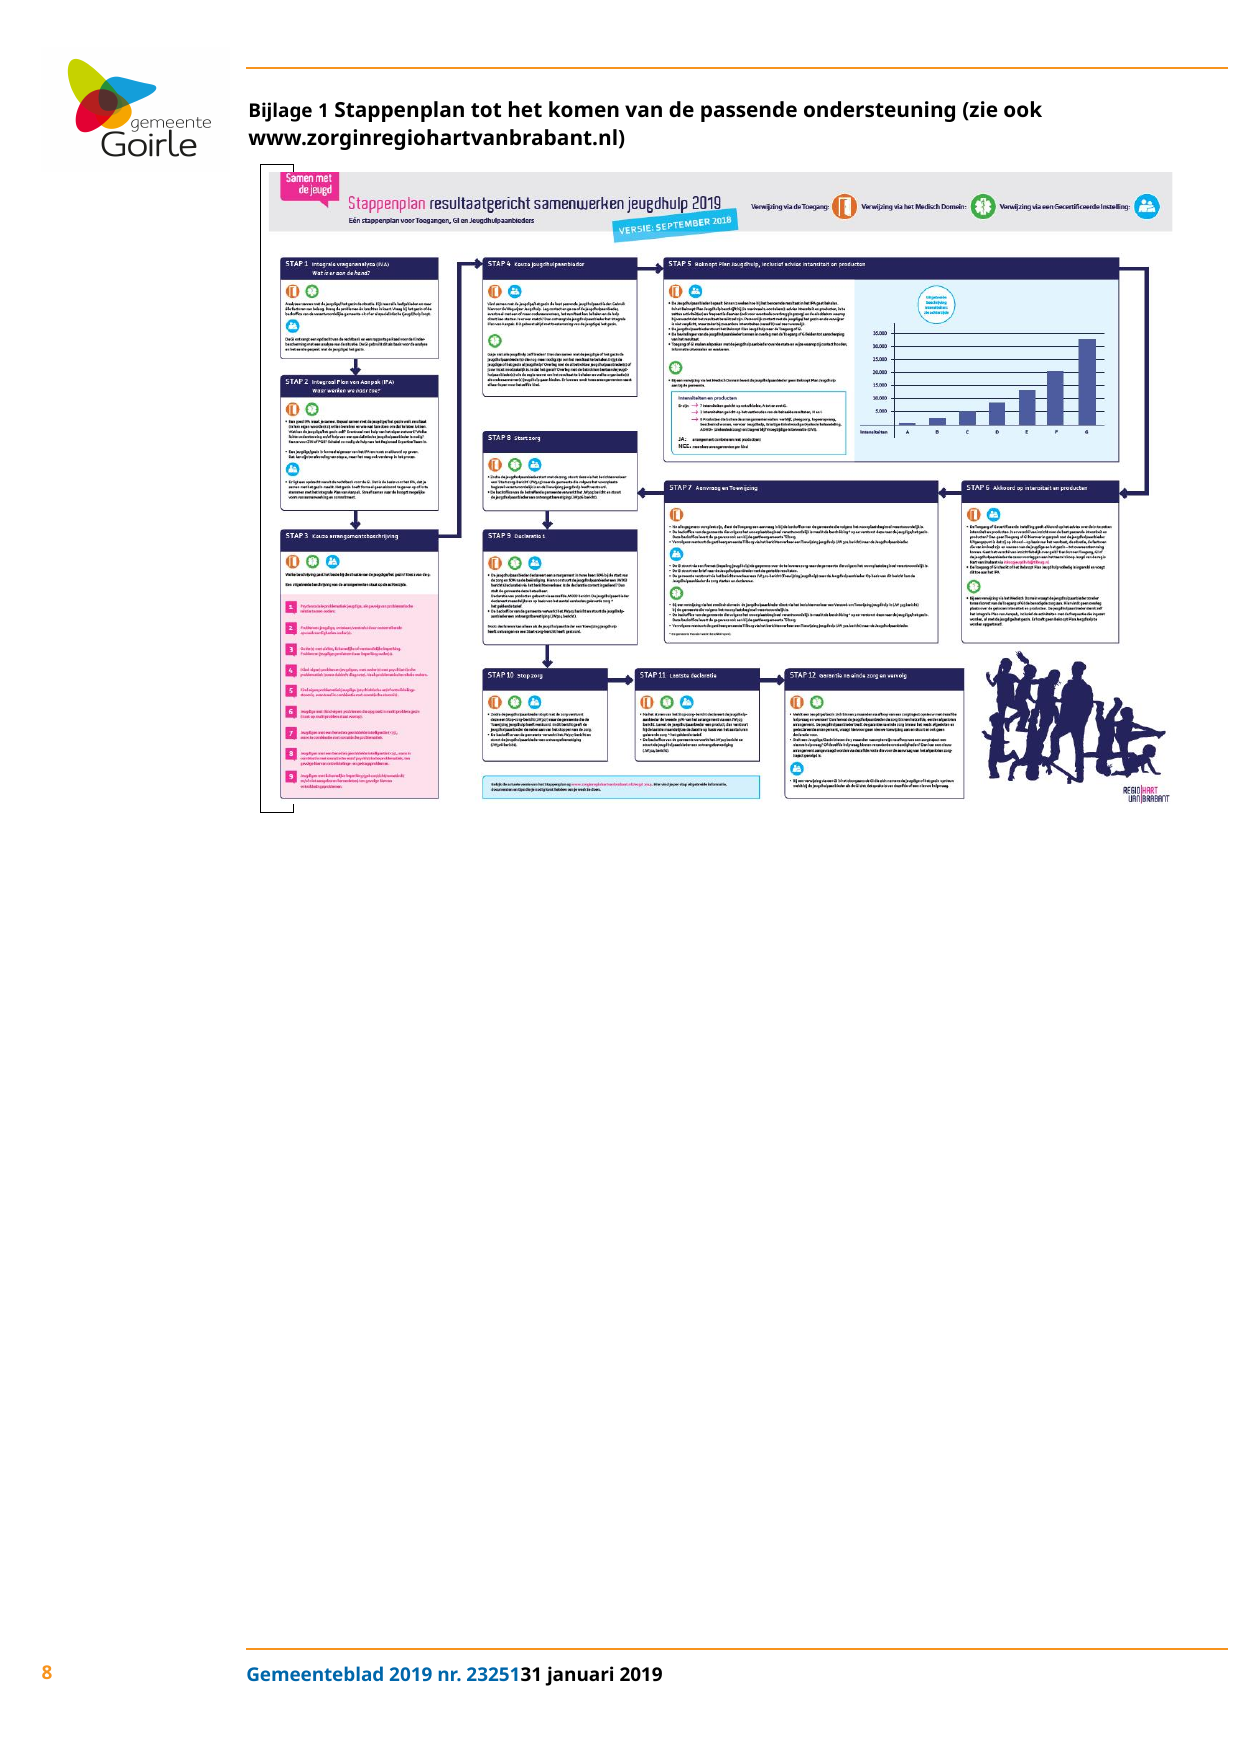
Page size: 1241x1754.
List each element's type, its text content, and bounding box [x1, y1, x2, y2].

picture [268, 172, 1173, 804]
picture [41, 47, 231, 172]
text Bijlage 1 Stappenplan tot het komen van de passende ondersteuning (zie ook www.zorginregiohartvanbrabant.nl) [248, 95, 1152, 152]
